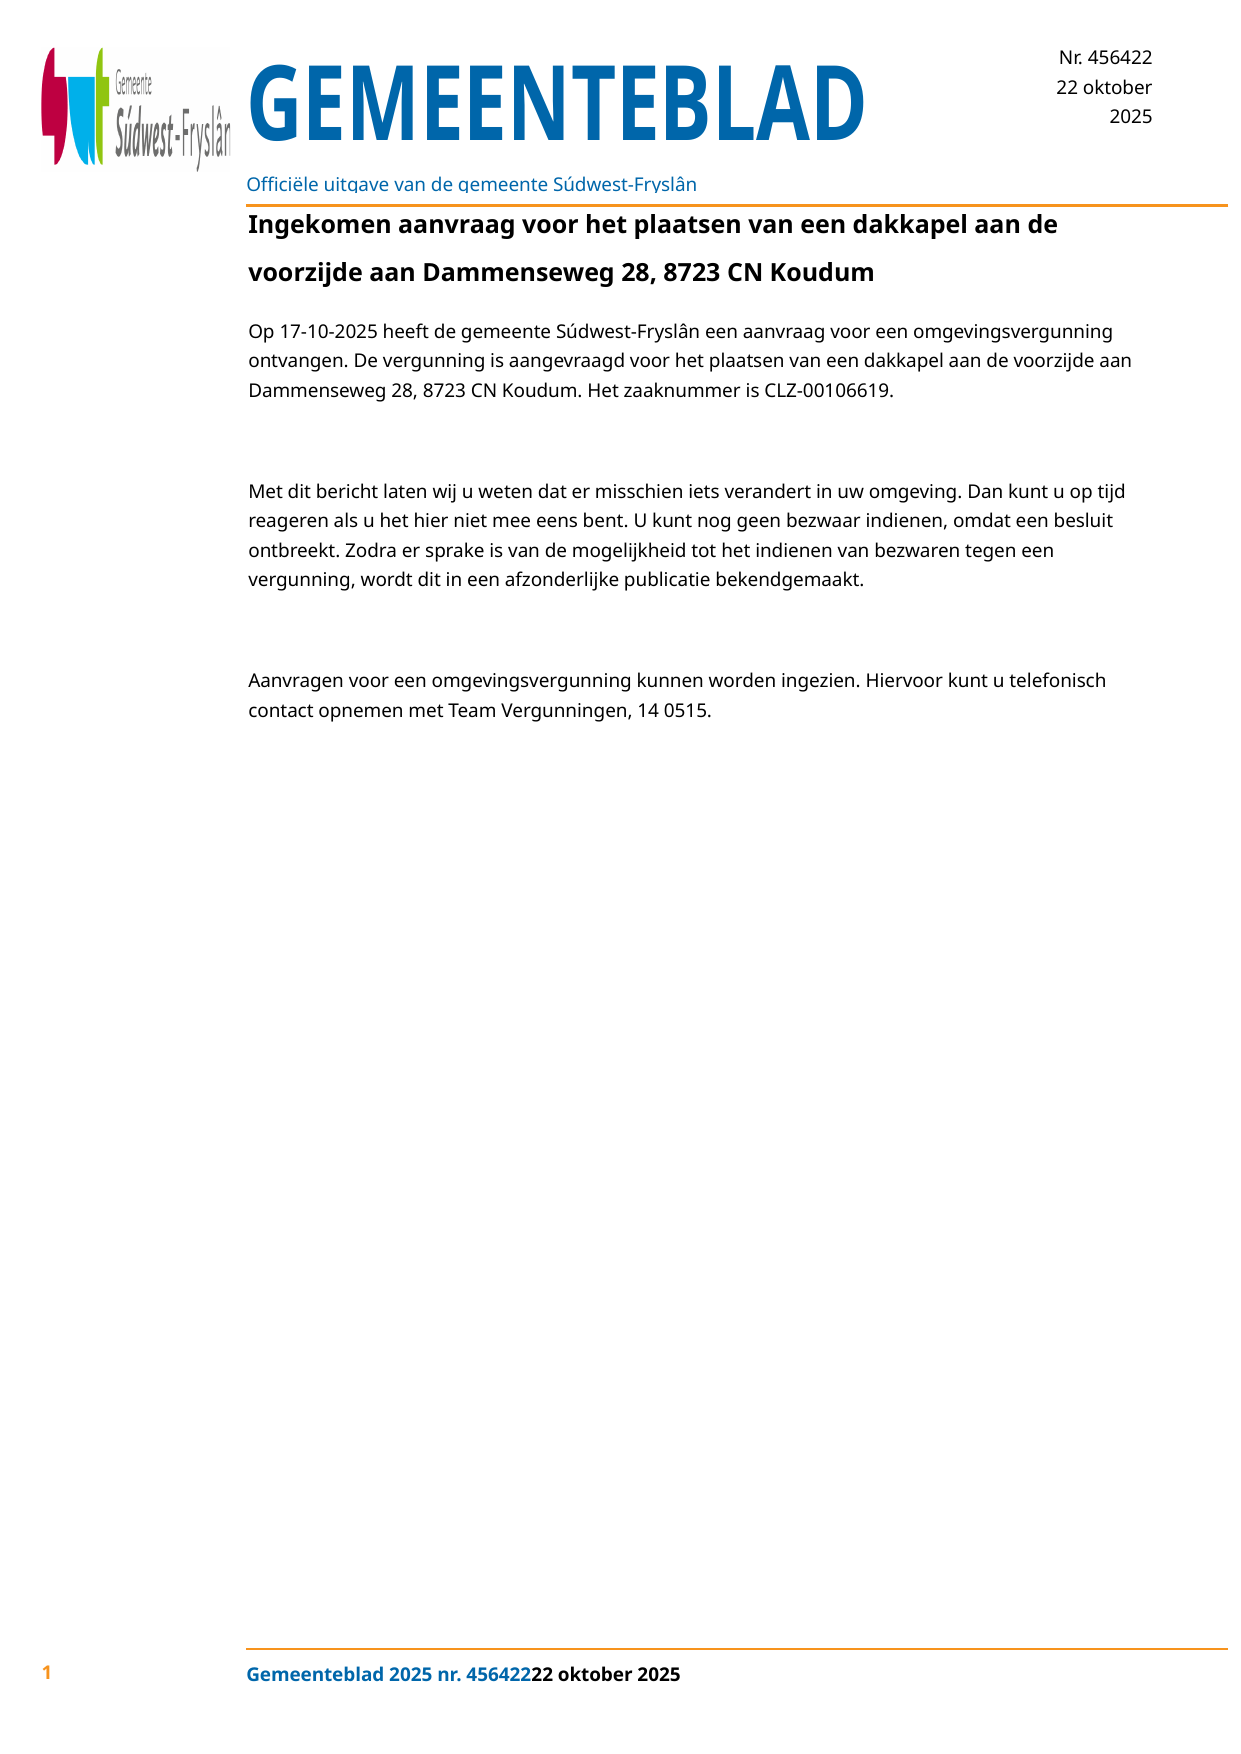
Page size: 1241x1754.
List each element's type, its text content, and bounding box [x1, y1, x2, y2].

text Aanvragen voor een omgevingsvergunning kunnen worden ingezien. Hiervoor kunt u telefonisch contact opnemen met Team Vergunningen, 14 0515. [248, 667, 1152, 723]
text Op 17-10-2025 heeft de gemeente Súdwest-Fryslân een aanvraag voor een omgevingsvergunning ontvangen. De vergunning is aangevraagd voor het plaatsen van een dakkapel aan de voorzijde aan Dammenseweg 28, 8723 CN Koudum. Het zaaknummer is CLZ-00106619. [248, 318, 1152, 403]
text Met dit bericht laten wij u weten dat er misschien iets verandert in uw omgeving. Dan kunt u op tijd reageren als u het hier niet mee eens bent. U kunt nog geen bezwaar indienen, omdat een besluit ontbreekt. Zodra er sprake is van de mogelijkheid tot het indienen van bezwaren tegen een vergunning, wordt dit in een afzonderlijke publicatie bekendgemaakt. [248, 478, 1152, 592]
text Ingekomen aanvraag voor het plaatsen van een dakkapel aan de voorzijde aan Dammenseweg 28, 8723 CN Koudum [248, 207, 1152, 288]
picture [41, 47, 231, 172]
